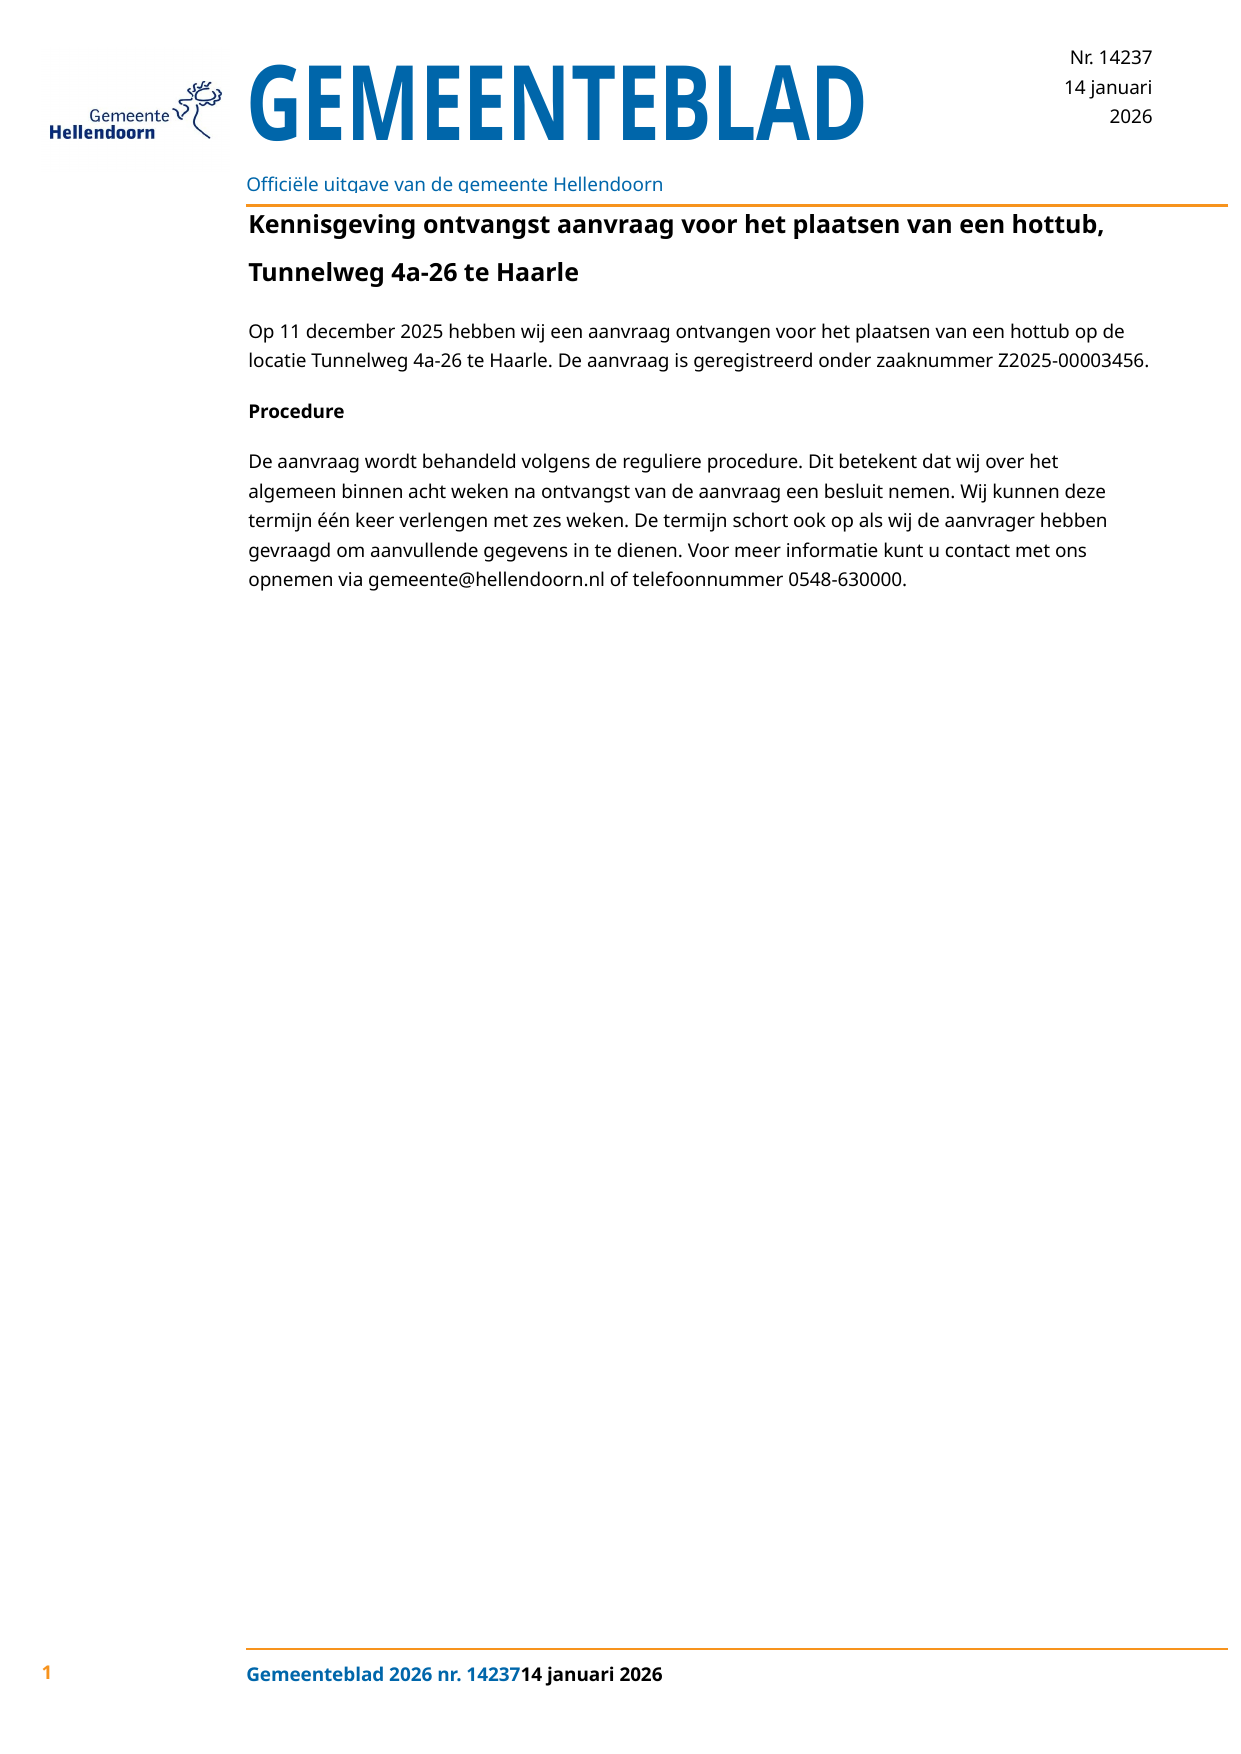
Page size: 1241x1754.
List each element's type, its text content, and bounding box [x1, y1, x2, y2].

text Procedure [248, 398, 1152, 424]
text Kennisgeving ontvangst aanvraag voor het plaatsen van een hottub, Tunnelweg 4a-26 te Haarle [248, 207, 1152, 288]
picture [41, 47, 231, 172]
text Op 11 december 2025 hebben wij een aanvraag ontvangen voor het plaatsen van een hottub op de locatie Tunnelweg 4a-26 te Haarle. De aanvraag is geregistreerd onder zaaknummer Z2025-00003456. [248, 318, 1152, 373]
text De aanvraag wordt behandeld volgens de reguliere procedure. Dit betekent dat wij over het algemeen binnen acht weken na ontvangst van de aanvraag een besluit nemen. Wij kunnen deze termijn één keer verlengen met zes weken. De termijn schort ook op als wij de aanvrager hebben gevraagd om aanvullende gegevens in te dienen. Voor meer informatie kunt u contact met ons opnemen via gemeente@hellendoorn.nl of telefoonnummer 0548-630000. [248, 448, 1152, 592]
